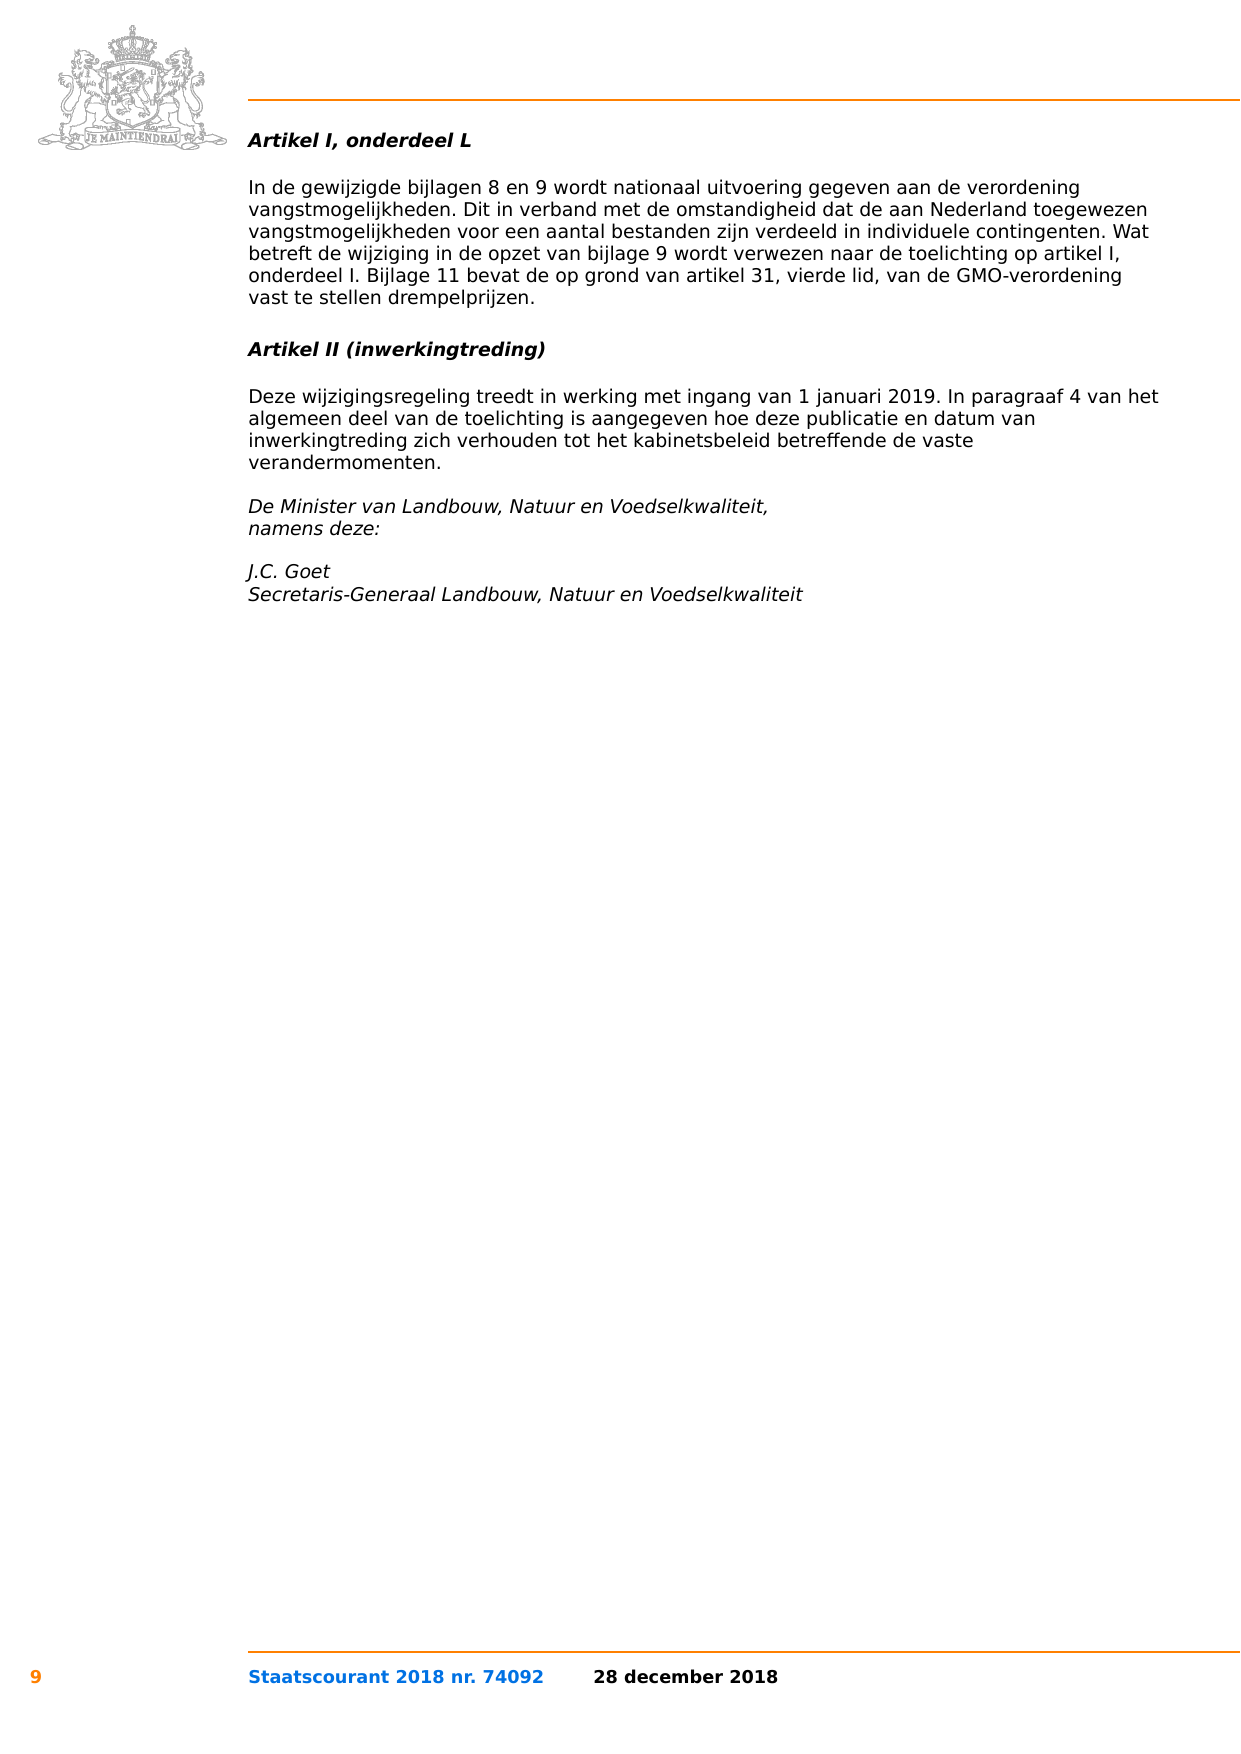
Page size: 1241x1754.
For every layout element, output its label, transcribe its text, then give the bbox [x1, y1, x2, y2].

subtitle Artikel I, onderdeel L [248, 130, 1163, 152]
text Deze wijzigingsregeling treedt in werking met ingang van 1 januari 2019. In paragraaf 4 van het algemeen deel van de toelichting is aangegeven hoe deze publicatie en datum van inwerkingtreding zich verhouden tot het kabinetsbeleid betreffende de vaste verandermomenten. [248, 386, 1163, 474]
picture [38, 25, 227, 150]
subtitle Artikel II (inwerkingtreding) [248, 339, 1163, 361]
text De Minister van Landbouw, Natuur en Voedselkwaliteit, namens deze: J.C. Goet Secretaris-Generaal Landbouw, Natuur en Voedselkwaliteit [248, 496, 1163, 605]
text In de gewijzigde bijlagen 8 en 9 wordt nationaal uitvoering gegeven aan de verordening vangstmogelijkheden. Dit in verband met de omstandigheid dat de aan Nederland toegewezen vangstmogelijkheden voor een aantal bestanden zijn verdeeld in individuele contingenten. Wat betreft de wijziging in de opzet van bijlage 9 wordt verwezen naar de toelichting op artikel I, onderdeel I. Bijlage 11 bevat de op grond van artikel 31, vierde lid, van de GMO-verordening vast te stellen drempelprijzen. [248, 177, 1163, 309]
